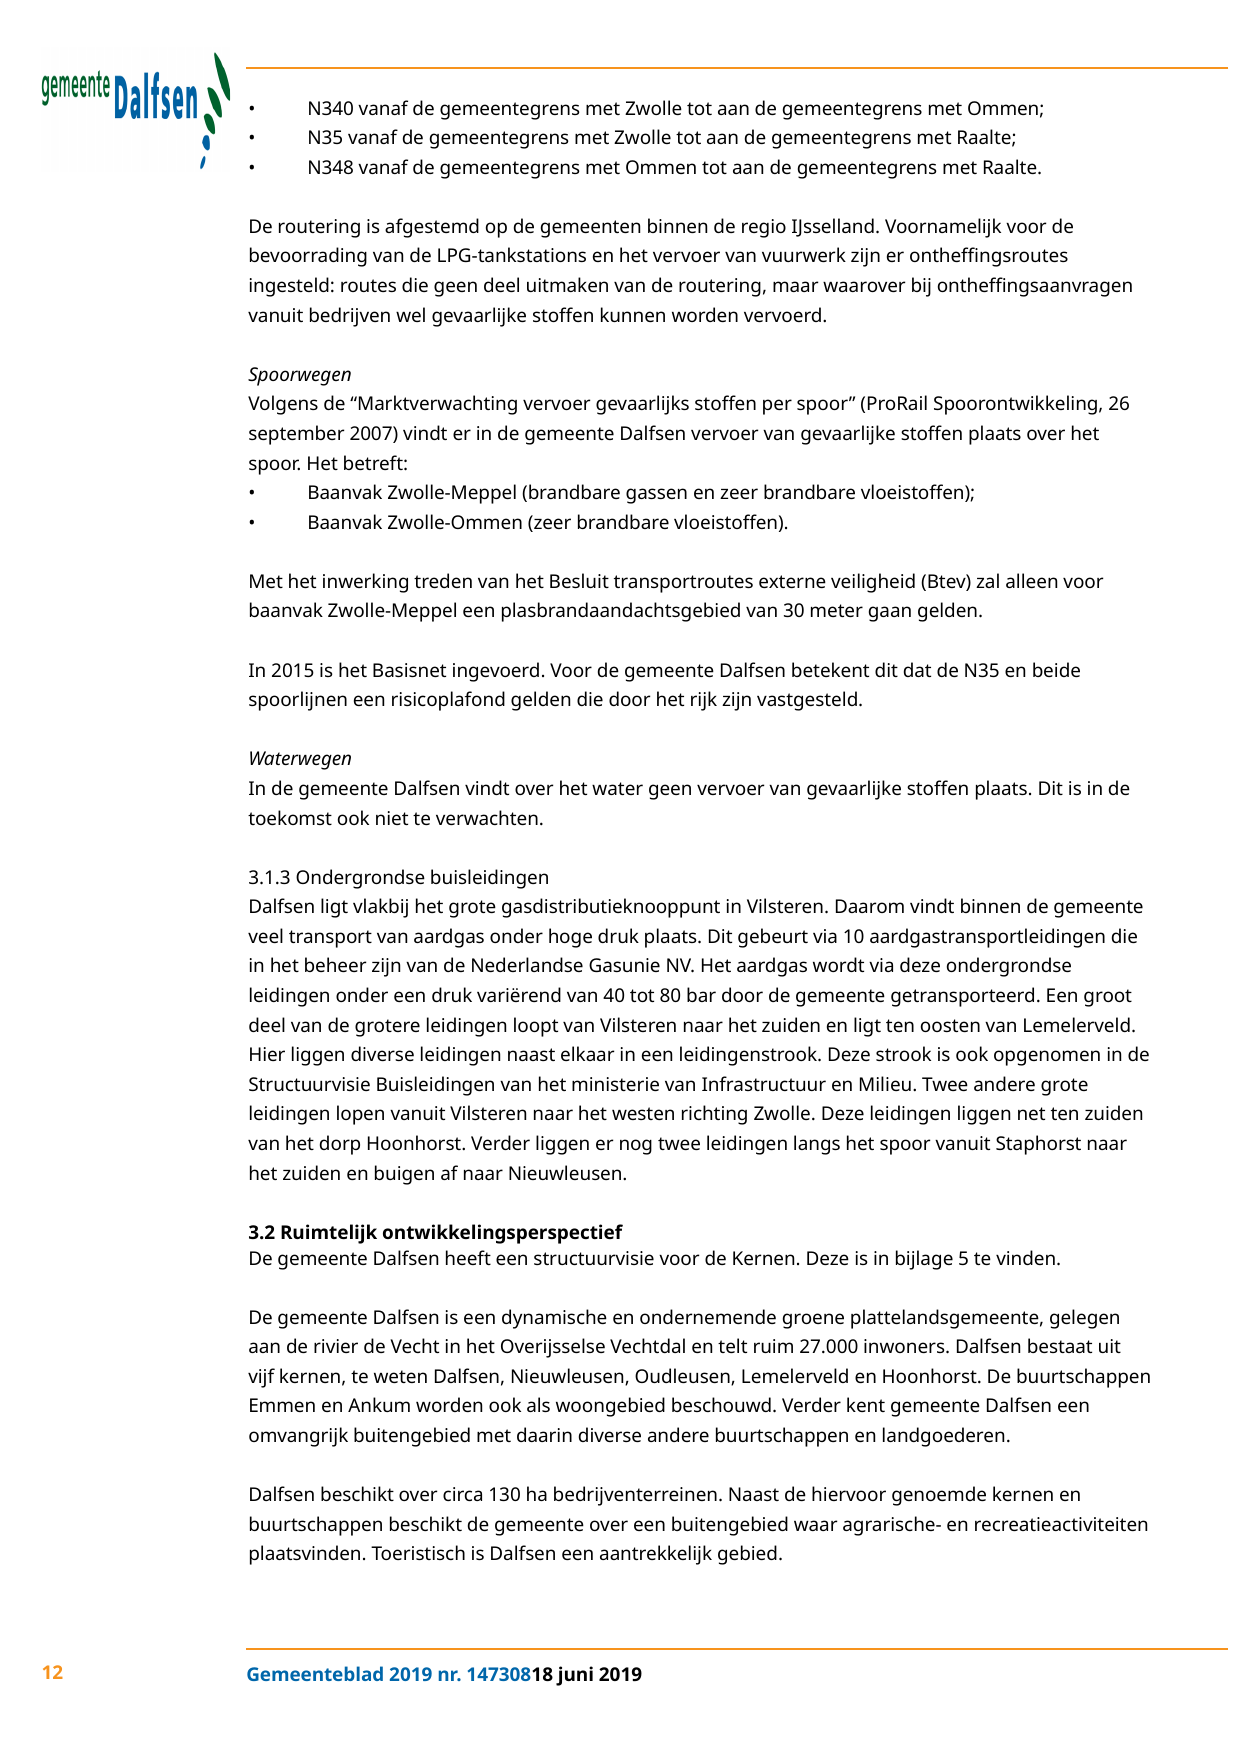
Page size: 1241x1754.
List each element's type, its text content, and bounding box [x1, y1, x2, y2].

text Spoorwegen [248, 361, 1152, 387]
list N348 vanaf de gemeentegrens met Ommen tot aan de gemeentegrens met Raalte. [248, 154, 1152, 180]
text De gemeente Dalfsen is een dynamische en ondernemende groene plattelandsgemeente, gelegen aan de rivier de Vecht in het Overijsselse Vechtdal en telt ruim 27.000 inwoners. Dalfsen bestaat uit vijf kernen, te weten Dalfsen, Nieuwleusen, Oudleusen, Lemelerveld en Hoonhorst. De buurtschappen Emmen en Ankum worden ook als woongebied beschouwd. Verder kent gemeente Dalfsen een omvangrijk buitengebied met daarin diverse andere buurtschappen en landgoederen. [248, 1304, 1152, 1448]
text Dalfsen ligt vlakbij het grote gasdistributieknooppunt in Vilsteren. Daarom vindt binnen de gemeente veel transport van aardgas onder hoge druk plaats. Dit gebeurt via 10 aardgastransportleidingen die in het beheer zijn van de Nederlandse Gasunie NV. Het aardgas wordt via deze ondergrondse leidingen onder een druk variërend van 40 tot 80 bar door de gemeente getransporteerd. Een groot deel van de grotere leidingen loopt van Vilsteren naar het zuiden en ligt ten oosten van Lemelerveld. Hier liggen diverse leidingen naast elkaar in een leidingenstrook. Deze strook is ook opgenomen in de Structuurvisie Buisleidingen van het ministerie van Infrastructuur en Milieu. Twee andere grote leidingen lopen vanuit Vilsteren naar het westen richting Zwolle. Deze leidingen liggen net ten zuiden van het dorp Hoonhorst. Verder liggen er nog twee leidingen langs het spoor vanuit Staphorst naar het zuiden en buigen af naar Nieuwleusen. [248, 893, 1152, 1186]
list N35 vanaf de gemeentegrens met Zwolle tot aan de gemeentegrens met Raalte; [248, 124, 1152, 150]
text Met het inwerking treden van het Besluit transportroutes externe veiligheid (Btev) zal alleen voor baanvak Zwolle-Meppel een plasbrandaandachtsgebied van 30 meter gaan gelden. [248, 568, 1152, 623]
text Waterwegen [248, 746, 1152, 771]
text Dalfsen beschikt over circa 130 ha bedrijventerreinen. Naast de hiervoor genoemde kernen en buurtschappen beschikt de gemeente over een buitengebied waar agrarische- en recreatieactiviteiten plaatsvinden. Toeristisch is Dalfsen een aantrekkelijk gebied. [248, 1481, 1152, 1566]
text In de gemeente Dalfsen vindt over het water geen vervoer van gevaarlijke stoffen plaats. Dit is in de toekomst ook niet te verwachten. [248, 775, 1152, 831]
text In 2015 is het Basisnet ingevoerd. Voor de gemeente Dalfsen betekent dit dat de N35 en beide spoorlijnen een risicoplafond gelden die door het rijk zijn vastgesteld. [248, 657, 1152, 712]
text De routering is afgestemd op de gemeenten binnen de regio IJsselland. Voornamelijk voor de bevoorrading van de LPG-tankstations en het vervoer van vuurwerk zijn er ontheffingsroutes ingesteld: routes die geen deel uitmaken van de routering, maar waarover bij ontheffingsaanvragen vanuit bedrijven wel gevaarlijke stoffen kunnen worden vervoerd. [248, 213, 1152, 328]
list N340 vanaf de gemeentegrens met Zwolle tot aan de gemeentegrens met Ommen; [248, 95, 1152, 121]
list Baanvak Zwolle-Meppel (brandbare gassen en zeer brandbare vloeistoffen); [248, 479, 1152, 505]
list Baanvak Zwolle-Ommen (zeer brandbare vloeistoffen). [248, 509, 1152, 535]
text 3.2 Ruimtelijk ontwikkelingsperspectief [248, 1219, 1152, 1245]
text 3.1.3 Ondergrondse buisleidingen [248, 864, 1152, 890]
picture [41, 47, 231, 172]
text Volgens de “Marktverwachting vervoer gevaarlijks stoffen per spoor” (ProRail Spoorontwikkeling, 26 september 2007) vindt er in de gemeente Dalfsen vervoer van gevaarlijke stoffen plaats over het spoor. Het betreft: [248, 391, 1152, 476]
text De gemeente Dalfsen heeft een structuurvisie voor de Kernen. Deze is in bijlage 5 te vinden. [248, 1245, 1152, 1270]
